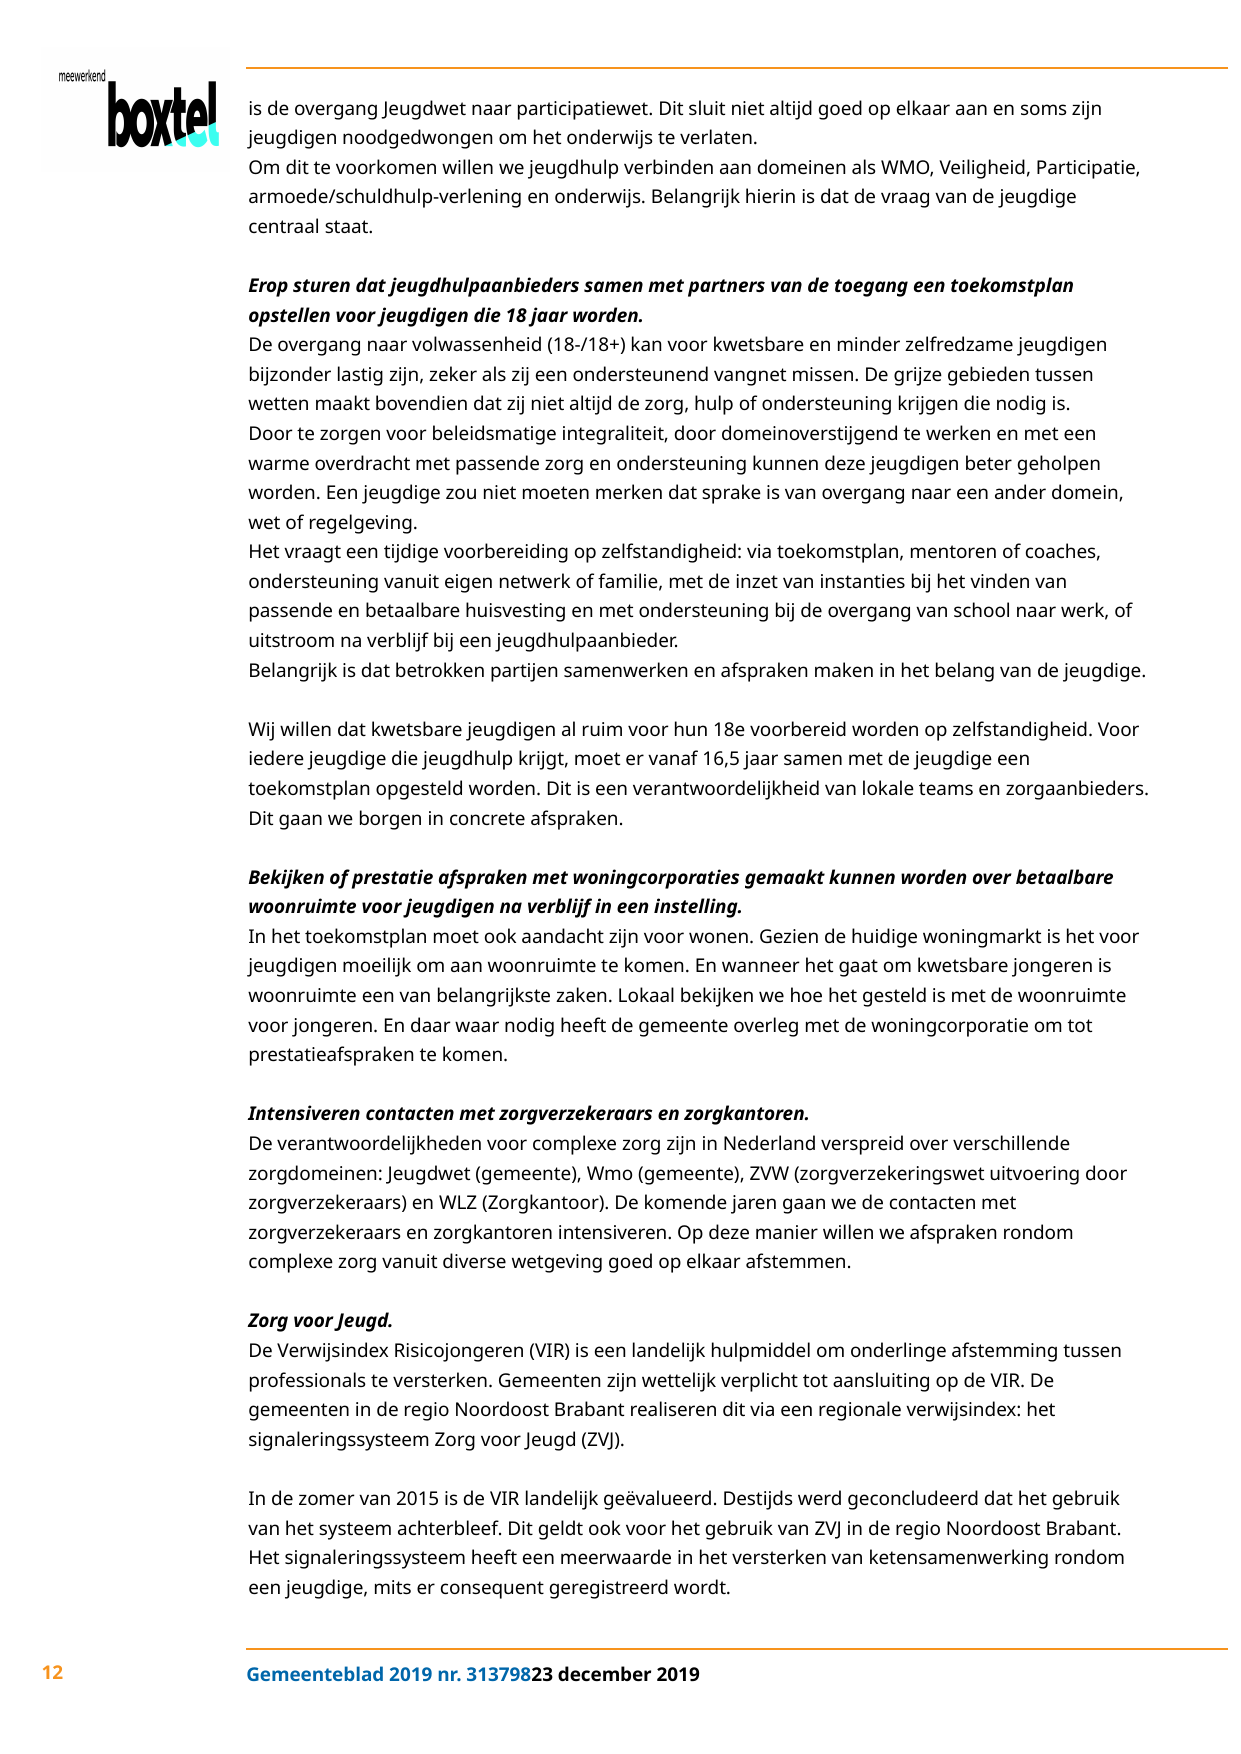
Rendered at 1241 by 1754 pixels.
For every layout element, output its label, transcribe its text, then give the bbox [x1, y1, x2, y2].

text Erop sturen dat jeugdhulpaanbieders samen met partners van de toegang een toekomstplan opstellen voor jeugdigen die 18 jaar worden. [248, 272, 1152, 328]
text De Verwijsindex Risicojongeren (VIR) is een landelijk hulpmiddel om onderlinge afstemming tussen professionals te versterken. Gemeenten zijn wettelijk verplicht tot aansluiting op de VIR. De gemeenten in de regio Noordoost Brabant realiseren dit via een regionale verwijsindex: het signaleringssysteem Zorg voor Jeugd (ZVJ). [248, 1337, 1152, 1452]
text Om dit te voorkomen willen we jeugdhulp verbinden aan domeinen als WMO, Veiligheid, Participatie, armoede/schuldhulp-verlening en onderwijs. Belangrijk hierin is dat de vraag van de jeugdige centraal staat. [248, 154, 1152, 239]
text In het toekomstplan moet ook aandacht zijn voor wonen. Gezien de huidige woningmarkt is het voor jeugdigen moeilijk om aan woonruimte te komen. En wanneer het gaat om kwetsbare jongeren is woonruimte een van belangrijkste zaken. Lokaal bekijken we hoe het gesteld is met de woonruimte voor jongeren. En daar waar nodig heeft de gemeente overleg met de woningcorporatie om tot prestatieafspraken te komen. [248, 923, 1152, 1067]
text De overgang naar volwassenheid (18-/18+) kan voor kwetsbare en minder zelfredzame jeugdigen bijzonder lastig zijn, zeker als zij een ondersteunend vangnet missen. De grijze gebieden tussen wetten maakt bovendien dat zij niet altijd de zorg, hulp of ondersteuning krijgen die nodig is. [248, 331, 1152, 416]
text is de overgang Jeugdwet naar participatiewet. Dit sluit niet altijd goed op elkaar aan en soms zijn jeugdigen noodgedwongen om het onderwijs te verlaten. [248, 95, 1152, 150]
text In de zomer van 2015 is de VIR landelijk geëvalueerd. Destijds werd geconcludeerd dat het gebruik van het systeem achterbleef. Dit geldt ook voor het gebruik van ZVJ in de regio Noordoost Brabant. Het signaleringssysteem heeft een meerwaarde in het versterken van ketensamenwerking rondom een jeugdige, mits er consequent geregistreerd wordt. [248, 1485, 1152, 1600]
text Wij willen dat kwetsbare jeugdigen al ruim voor hun 18e voorbereid worden op zelfstandigheid. Voor iedere jeugdige die jeugdhulp krijgt, moet er vanaf 16,5 jaar samen met de jeugdige een toekomstplan opgesteld worden. Dit is een verantwoordelijkheid van lokale teams en zorgaanbieders. Dit gaan we borgen in concrete afspraken. [248, 716, 1152, 831]
text De verantwoordelijkheden voor complexe zorg zijn in Nederland verspreid over verschillende zorgdomeinen: Jeugdwet (gemeente), Wmo (gemeente), ZVW (zorgverzekeringswet uitvoering door zorgverzekeraars) en WLZ (Zorgkantoor). De komende jaren gaan we de contacten met zorgverzekeraars en zorgkantoren intensiveren. Op deze manier willen we afspraken rondom complexe zorg vanuit diverse wetgeving goed op elkaar afstemmen. [248, 1130, 1152, 1274]
picture [41, 47, 231, 172]
text Het vraagt een tijdige voorbereiding op zelfstandigheid: via toekomstplan, mentoren of coaches, ondersteuning vanuit eigen netwerk of familie, met de inzet van instanties bij het vinden van passende en betaalbare huisvesting en met ondersteuning bij de overgang van school naar werk, of uitstroom na verblijf bij een jeugdhulpaanbieder. [248, 538, 1152, 653]
text Bekijken of prestatie afspraken met woningcorporaties gemaakt kunnen worden over betaalbare woonruimte voor jeugdigen na verblijf in een instelling. [248, 864, 1152, 919]
text Zorg voor Jeugd. [248, 1308, 1152, 1333]
text Intensiveren contacten met zorgverzekeraars en zorgkantoren. [248, 1101, 1152, 1126]
text Door te zorgen voor beleidsmatige integraliteit, door domeinoverstijgend te werken en met een warme overdracht met passende zorg en ondersteuning kunnen deze jeugdigen beter geholpen worden. Een jeugdige zou niet moeten merken dat sprake is van overgang naar een ander domein, wet of regelgeving. [248, 420, 1152, 535]
text Belangrijk is dat betrokken partijen samenwerken en afspraken maken in het belang van de jeugdige. [248, 657, 1152, 683]
